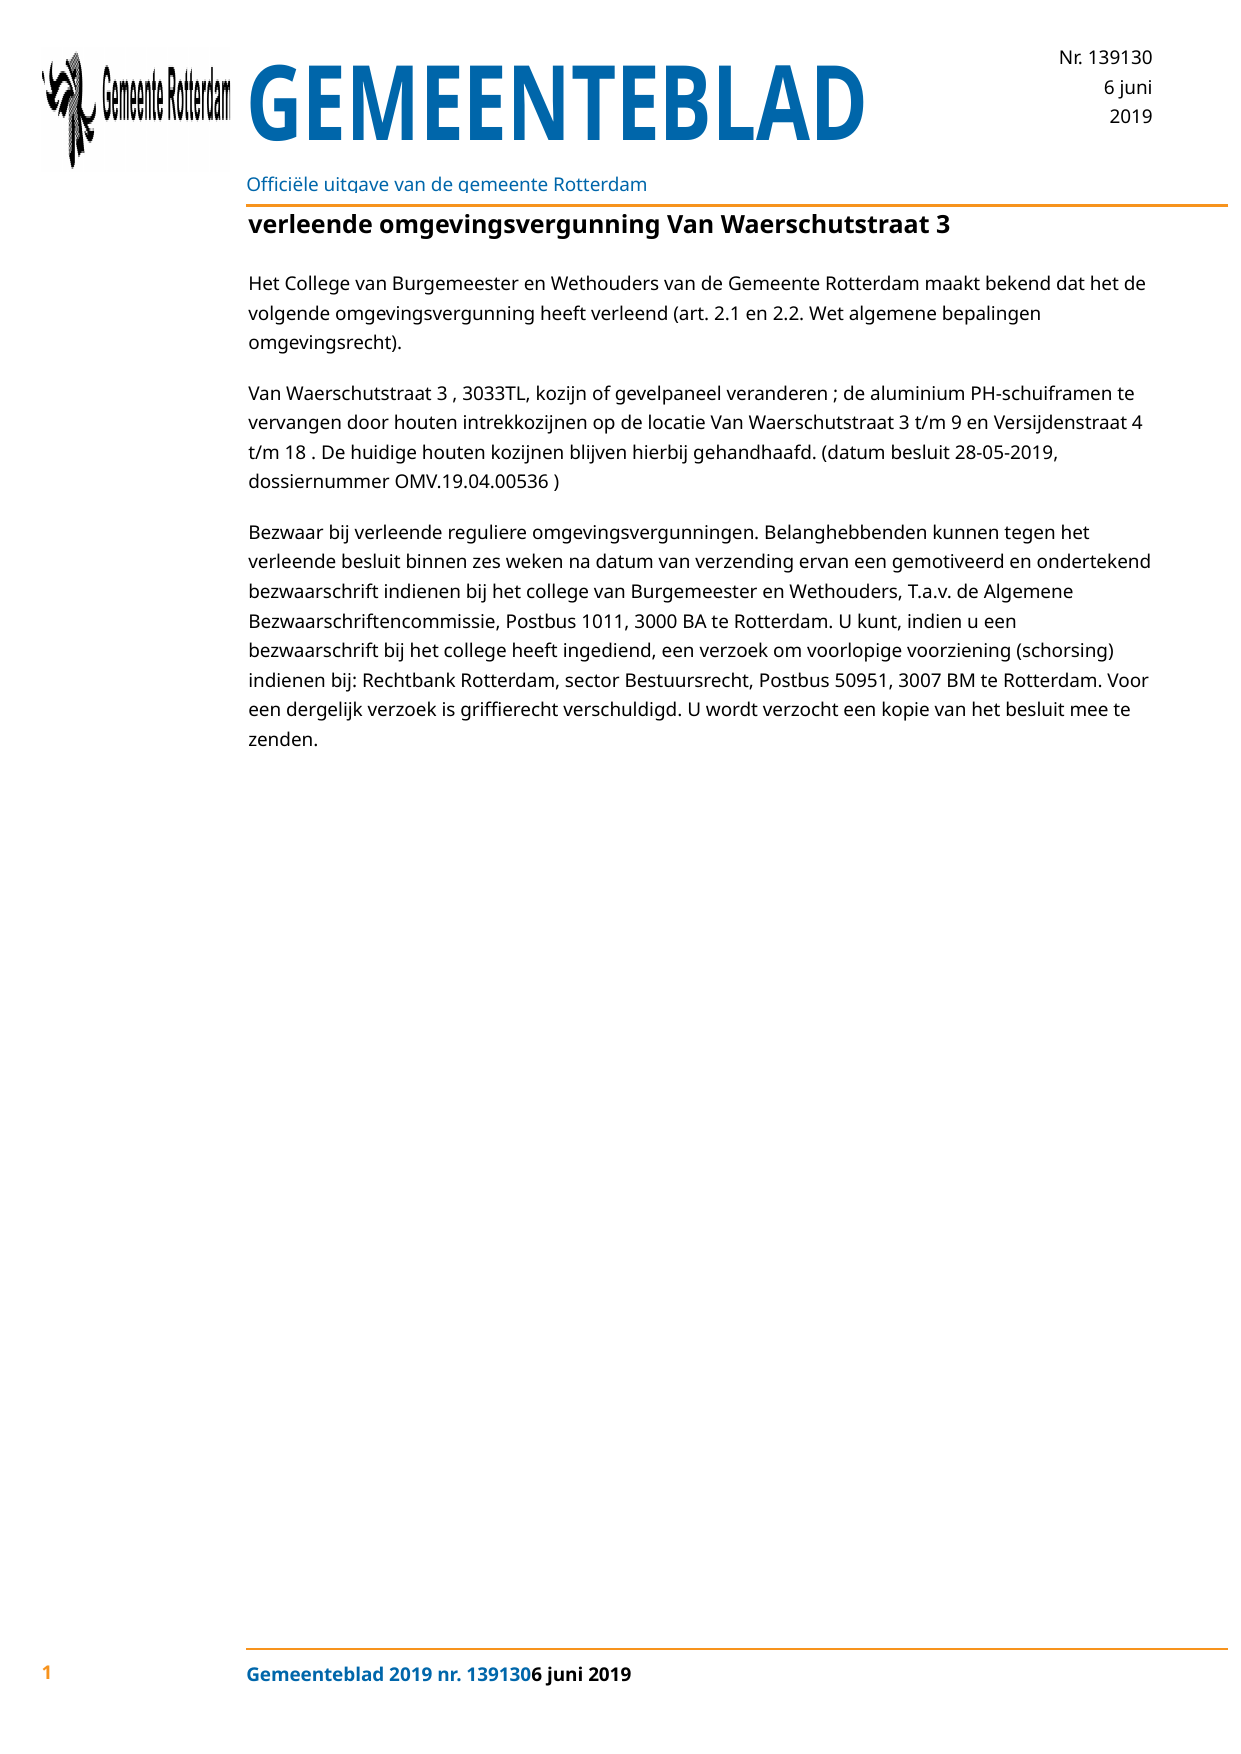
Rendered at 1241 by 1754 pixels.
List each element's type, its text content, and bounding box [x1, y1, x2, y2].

text verleende omgevingsvergunning Van Waerschutstraat 3 [248, 207, 1152, 241]
text Van Waerschutstraat 3 , 3033TL, kozijn of gevelpaneel veranderen ; de aluminium PH-schuiframen te vervangen door houten intrekkozijnen op de locatie Van Waerschutstraat 3 t/m 9 en Versijdenstraat 4 t/m 18 . De huidige houten kozijnen blijven hierbij gehandhaafd. (datum besluit 28-05-2019, dossiernummer OMV.19.04.00536 ) [248, 380, 1152, 494]
picture [41, 47, 231, 172]
text Het College van Burgemeester en Wethouders van de Gemeente Rotterdam maakt bekend dat het de volgende omgevingsvergunning heeft verleend (art. 2.1 en 2.2. Wet algemene bepalingen omgevingsrecht). [248, 270, 1152, 355]
text Bezwaar bij verleende reguliere omgevingsvergunningen. Belanghebbenden kunnen tegen het verleende besluit binnen zes weken na datum van verzending ervan een gemotiveerd en ondertekend bezwaarschrift indienen bij het college van Burgemeester en Wethouders, T.a.v. de Algemene Bezwaarschriftencommissie, Postbus 1011, 3000 BA te Rotterdam. U kunt, indien u een bezwaarschrift bij het college heeft ingediend, een verzoek om voorlopige voorziening (schorsing) indienen bij: Rechtbank Rotterdam, sector Bestuursrecht, Postbus 50951, 3007 BM te Rotterdam. Voor een dergelijk verzoek is griffierecht verschuldigd. U wordt verzocht een kopie van het besluit mee te zenden. [248, 519, 1152, 752]
